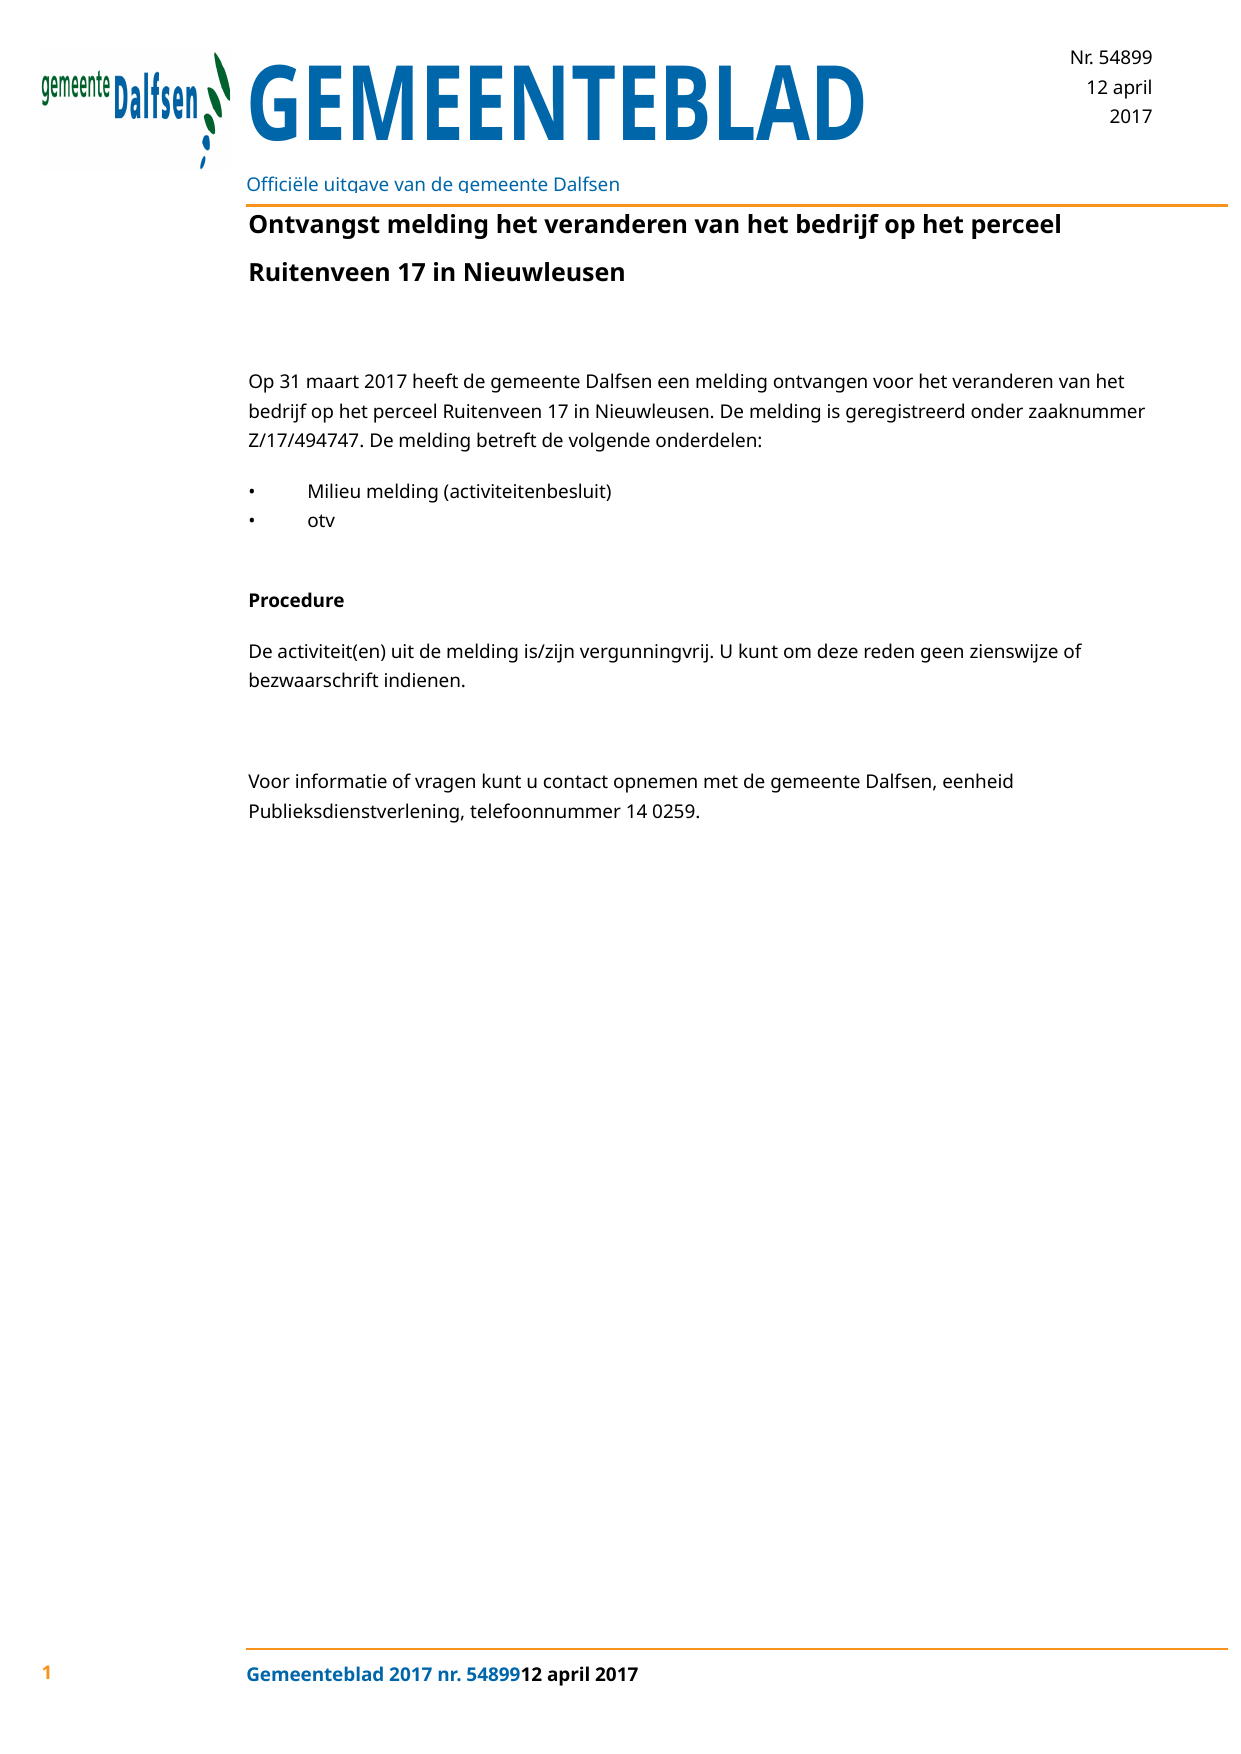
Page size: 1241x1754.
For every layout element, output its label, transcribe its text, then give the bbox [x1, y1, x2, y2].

text Voor informatie of vragen kunt u contact opnemen met de gemeente Dalfsen, eenheid Publieksdienstverlening, telefoonnummer 14 0259. [248, 768, 1152, 824]
text De activiteit(en) uit de melding is/zijn vergunningvrij. U kunt om deze reden geen zienswijze of bezwaarschrift indienen. [248, 638, 1152, 693]
text Procedure [248, 587, 1152, 613]
text Ontvangst melding het veranderen van het bedrijf op het perceel Ruitenveen 17 in Nieuwleusen [248, 207, 1152, 288]
list otv [248, 507, 1152, 533]
list Milieu melding (activiteitenbesluit) [248, 478, 1152, 504]
picture [41, 47, 231, 172]
text Op 31 maart 2017 heeft de gemeente Dalfsen een melding ontvangen voor het veranderen van het bedrijf op het perceel Ruitenveen 17 in Nieuwleusen. De melding is geregistreerd onder zaaknummer Z/17/494747. De melding betreft de volgende onderdelen: [248, 368, 1152, 453]
